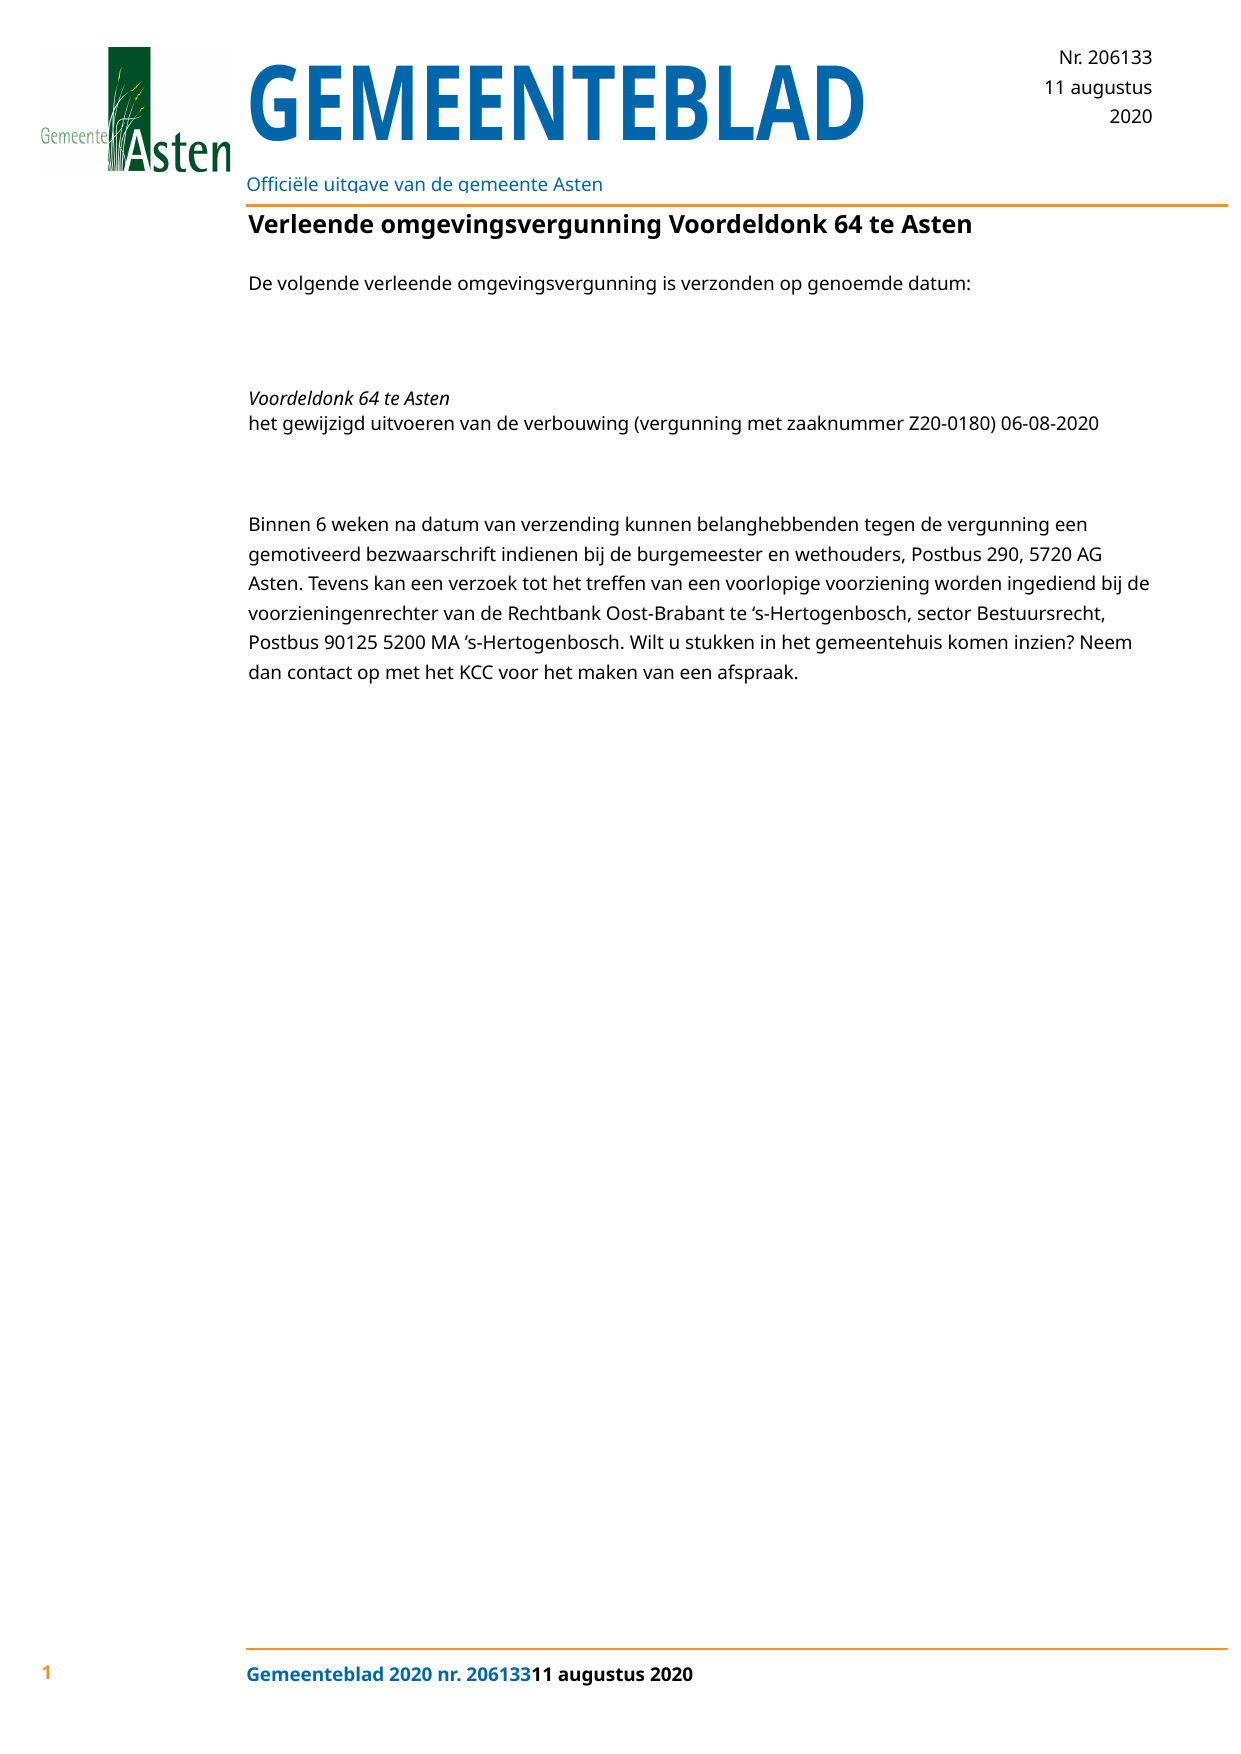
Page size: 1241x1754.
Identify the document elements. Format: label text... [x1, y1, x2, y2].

text De volgende verleende omgevingsvergunning is verzonden op genoemde datum: [248, 270, 1152, 296]
text het gewijzigd uitvoeren van de verbouwing (vergunning met zaaknummer Z20-0180) 06-08-2020 [248, 410, 1152, 436]
text Binnen 6 weken na datum van verzending kunnen belanghebbenden tegen de vergunning een gemotiveerd bezwaarschrift indienen bij de burgemeester en wethouders, Postbus 290, 5720 AG Asten. Tevens kan een verzoek tot het treffen van een voorlopige voorziening worden ingediend bij de voorzieningenrechter van de Rechtbank Oost-Brabant te ‘s-Hertogenbosch, sector Bestuursrecht, Postbus 90125 5200 MA ’s-Hertogenbosch. Wilt u stukken in het gemeentehuis komen inzien? Neem dan contact op met het KCC voor het maken van een afspraak. [248, 511, 1152, 685]
text Verleende omgevingsvergunning Voordeldonk 64 te Asten [248, 207, 1152, 241]
picture [41, 47, 231, 172]
text Voordeldonk 64 te Asten [248, 385, 1152, 410]
